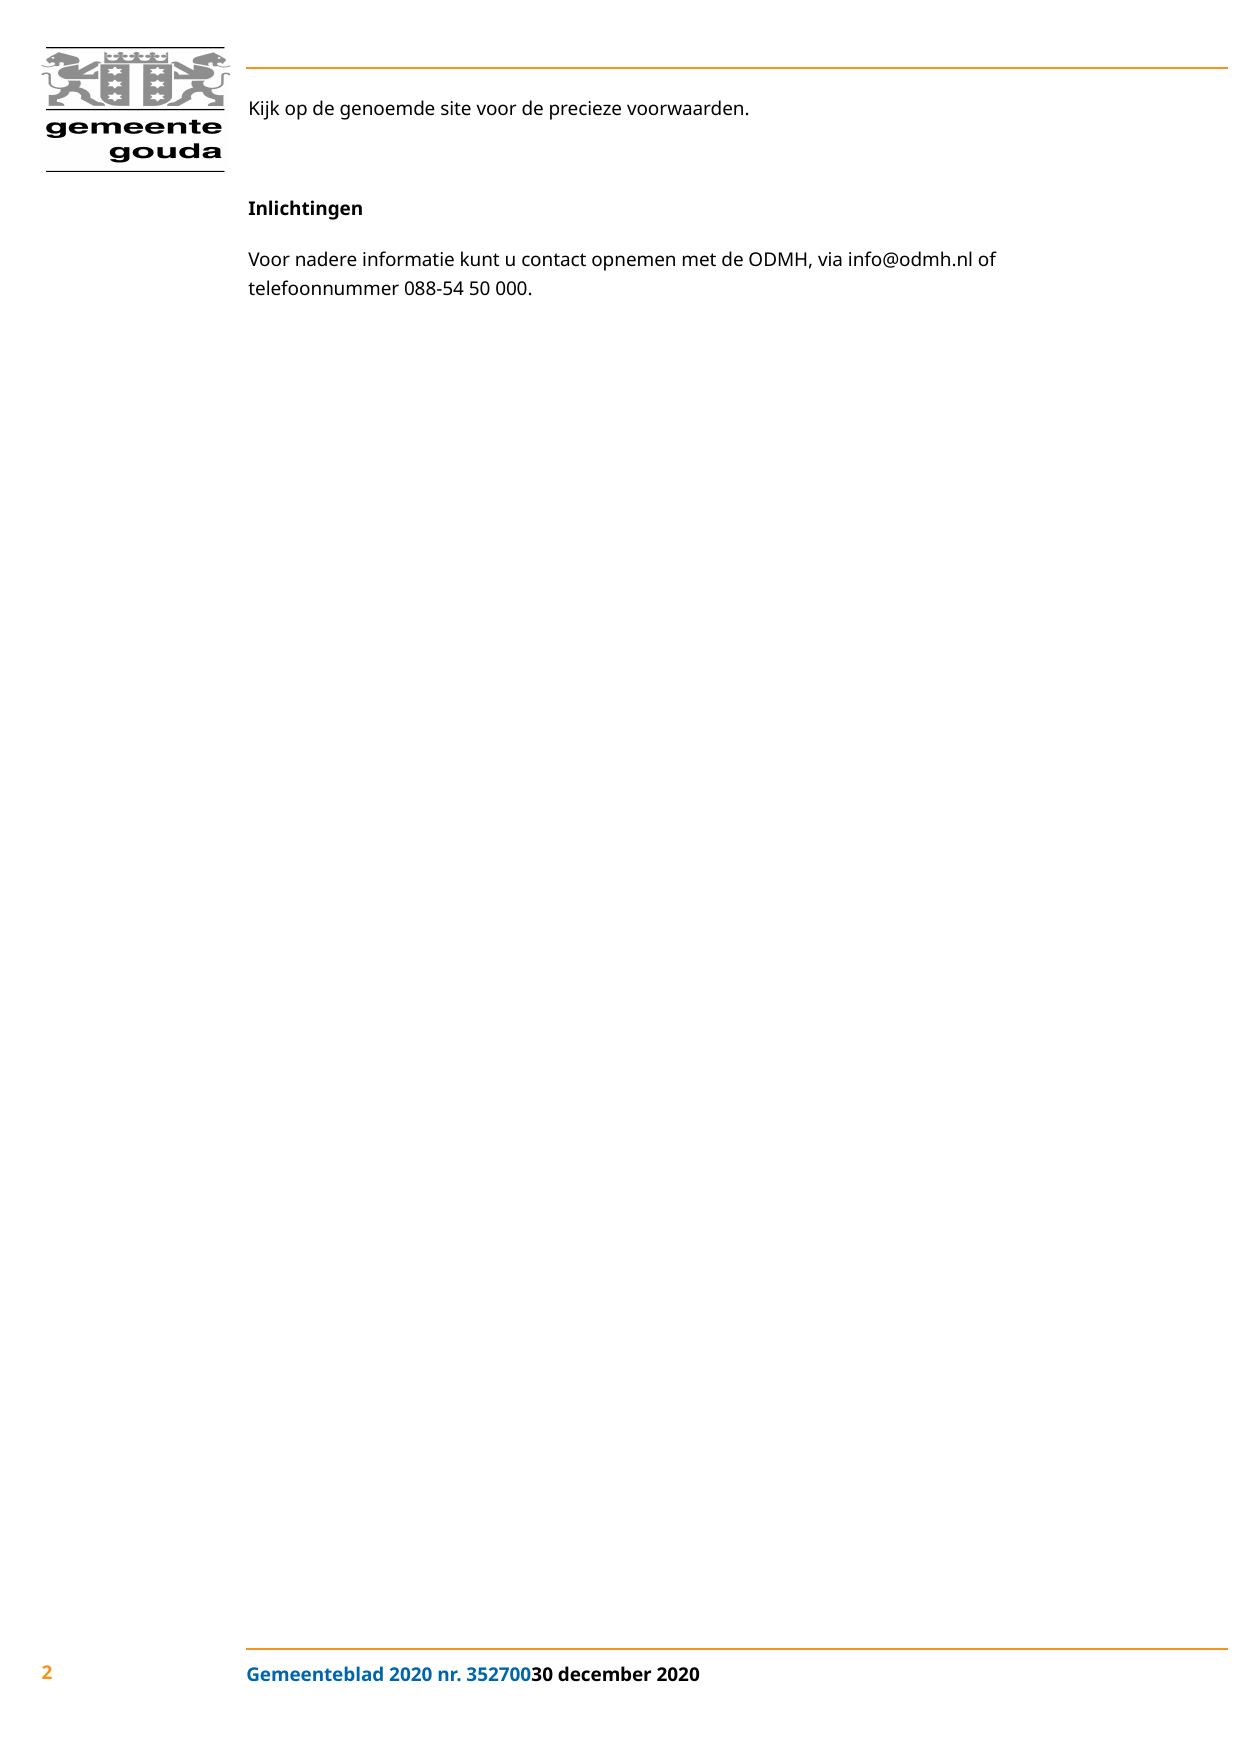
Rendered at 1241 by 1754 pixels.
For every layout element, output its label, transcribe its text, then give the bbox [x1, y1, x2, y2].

text Kijk op de genoemde site voor de precieze voorwaarden. [248, 95, 1152, 121]
text Voor nadere informatie kunt u contact opnemen met de ODMH, via info@odmh.nl of telefoonnummer 088-54 50 000. [248, 246, 1152, 301]
text Inlichtingen [248, 196, 1152, 221]
picture [41, 47, 231, 172]
